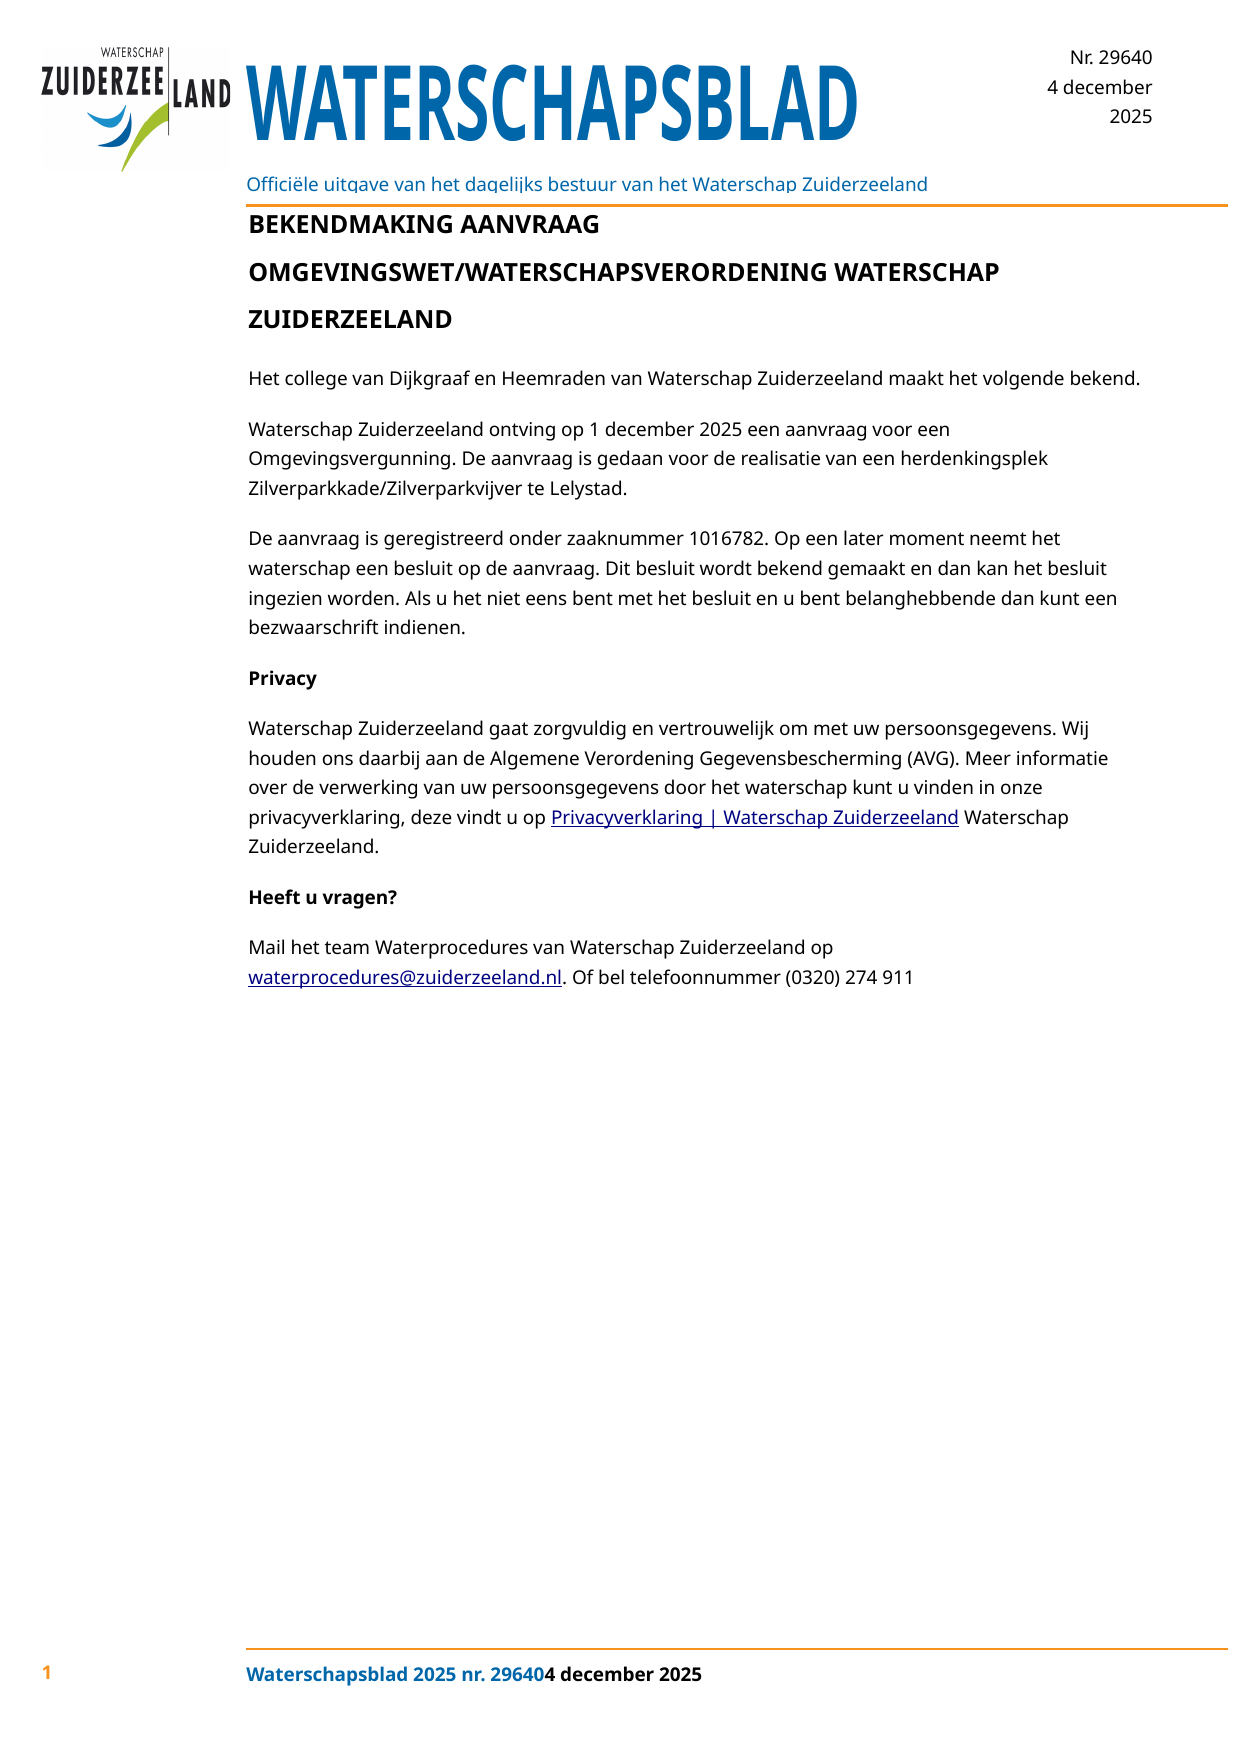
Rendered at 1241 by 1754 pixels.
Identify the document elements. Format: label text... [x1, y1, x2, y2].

text Heeft u vragen? [248, 884, 1152, 909]
text Waterschap Zuiderzeeland gaat zorgvuldig en vertrouwelijk om met uw persoonsgegevens. Wij houden ons daarbij aan de Algemene Verordening Gegevensbescherming (AVG). Meer informatie over de verwerking van uw persoonsgegevens door het waterschap kunt u vinden in onze privacyverklaring, deze vindt u op Privacyverklaring | Waterschap Zuiderzeeland Waterschap Zuiderzeeland. [248, 715, 1152, 859]
text BEKENDMAKING AANVRAAG OMGEVINGSWET/WATERSCHAPSVERORDENING WATERSCHAP ZUIDERZEELAND [248, 207, 1152, 336]
text Privacy [248, 665, 1152, 690]
picture [41, 47, 231, 172]
text Het college van Dijkgraaf en Heemraden van Waterschap Zuiderzeeland maakt het volgende bekend. [248, 366, 1152, 391]
text De aanvraag is geregistreerd onder zaaknummer 1016782. Op een later moment neemt het waterschap een besluit op de aanvraag. Dit besluit wordt bekend gemaakt en dan kan het besluit ingezien worden. Als u het niet eens bent met het besluit en u bent belanghebbende dan kunt een bezwaarschrift indienen. [248, 526, 1152, 640]
text Mail het team Waterprocedures van Waterschap Zuiderzeeland op waterprocedures@zuiderzeeland.nl. Of bel telefoonnummer (0320) 274 911 [248, 934, 1152, 989]
text Waterschap Zuiderzeeland ontving op 1 december 2025 een aanvraag voor een Omgevingsvergunning. De aanvraag is gedaan voor de realisatie van een herdenkingsplek Zilverparkkade/Zilverparkvijver te Lelystad. [248, 416, 1152, 501]
